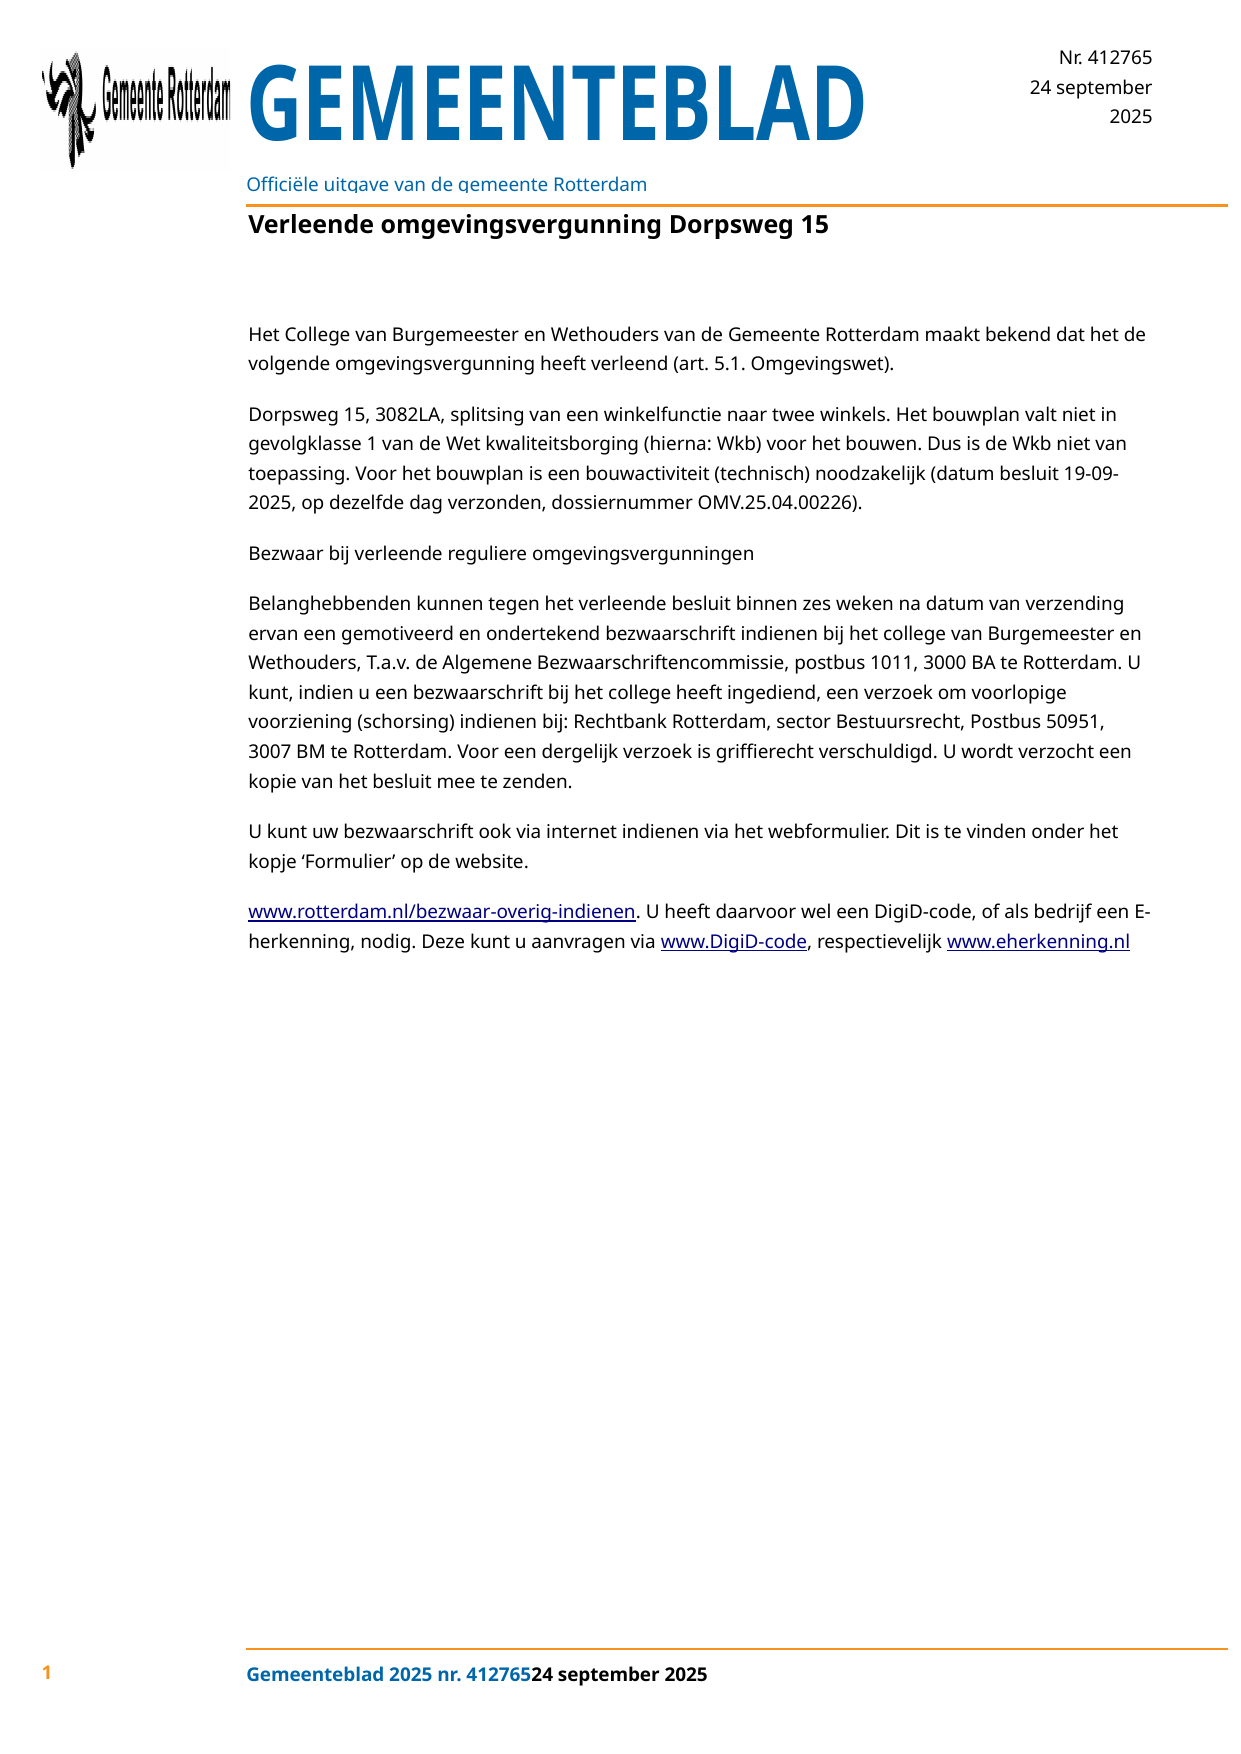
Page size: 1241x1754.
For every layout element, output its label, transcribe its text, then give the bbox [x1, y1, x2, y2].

text U kunt uw bezwaarschrift ook via internet indienen via het webformulier. Dit is te vinden onder het kopje ‘Formulier’ op de website. [248, 818, 1152, 873]
text Belanghebbenden kunnen tegen het verleende besluit binnen zes weken na datum van verzending ervan een gemotiveerd en ondertekend bezwaarschrift indienen bij het college van Burgemeester en Wethouders, T.a.v. de Algemene Bezwaarschriftencommissie, postbus 1011, 3000 BA te Rotterdam. U kunt, indien u een bezwaarschrift bij het college heeft ingediend, een verzoek om voorlopige voorziening (schorsing) indienen bij: Rechtbank Rotterdam, sector Bestuursrecht, Postbus 50951, 3007 BM te Rotterdam. Voor een dergelijk verzoek is griffierecht verschuldigd. U wordt verzocht een kopie van het besluit mee te zenden. [248, 590, 1152, 793]
text Dorpsweg 15, 3082LA, splitsing van een winkelfunctie naar twee winkels. Het bouwplan valt niet in gevolgklasse 1 van de Wet kwaliteitsborging (hierna: Wkb) voor het bouwen. Dus is de Wkb niet van toepassing. Voor het bouwplan is een bouwactiviteit (technisch) noodzakelijk (datum besluit 19-09-2025, op dezelfde dag verzonden, dossiernummer OMV.25.04.00226). [248, 401, 1152, 515]
text www.rotterdam.nl/bezwaar-overig-indienen. U heeft daarvoor wel een DigiD-code, of als bedrijf een E-herkenning, nodig. Deze kunt u aanvragen via www.DigiD-code, respectievelijk www.eherkenning.nl [248, 898, 1152, 953]
text Bezwaar bij verleende reguliere omgevingsvergunningen [248, 540, 1152, 566]
picture [41, 47, 231, 172]
text Het College van Burgemeester en Wethouders van de Gemeente Rotterdam maakt bekend dat het de volgende omgevingsvergunning heeft verleend (art. 5.1. Omgevingswet). [248, 321, 1152, 376]
text Verleende omgevingsvergunning Dorpsweg 15 [248, 207, 1152, 241]
